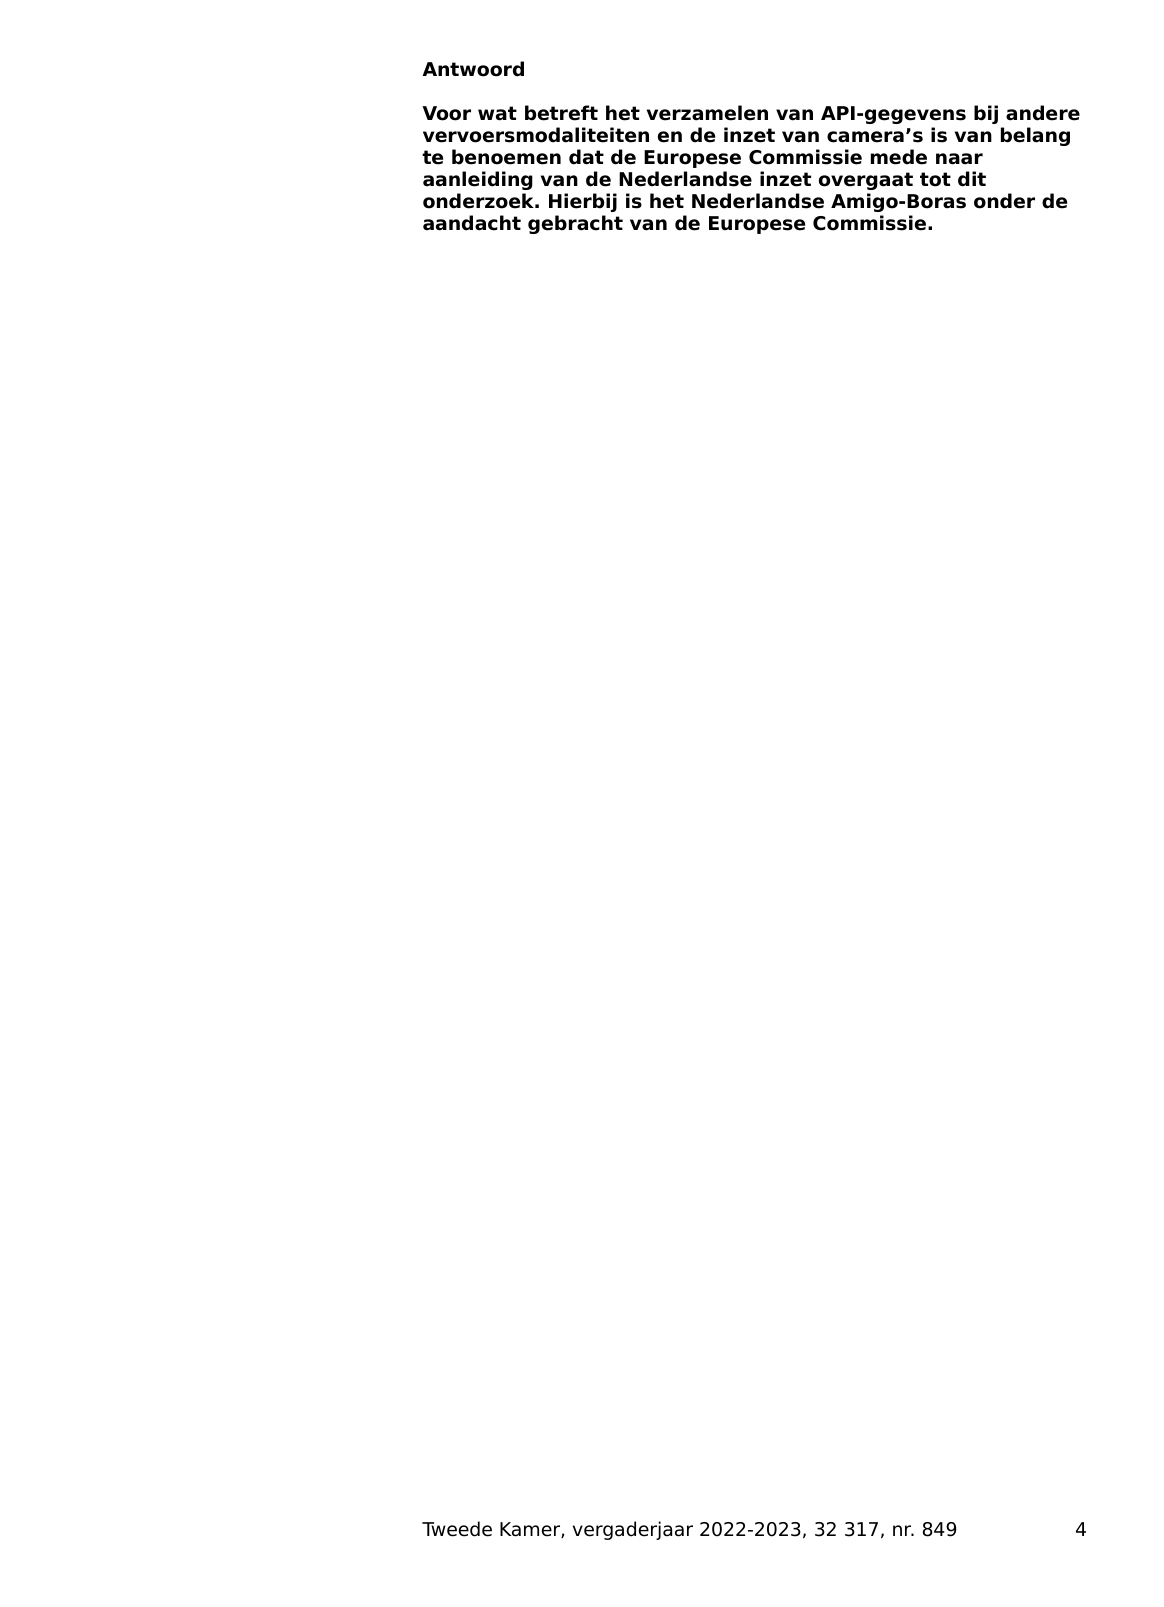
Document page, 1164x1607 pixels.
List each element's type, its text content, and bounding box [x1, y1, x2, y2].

subtitle Antwoord [422, 59, 1087, 81]
text Voor wat betreft het verzamelen van API-gegevens bij andere vervoersmodaliteiten en de inzet van camera’s is van belang te benoemen dat de Europese Commissie mede naar aanleiding van de Nederlandse inzet overgaat tot dit onderzoek. Hierbij is het Nederlandse Amigo-Boras onder de aandacht gebracht van de Europese Commissie. [422, 103, 1087, 235]
